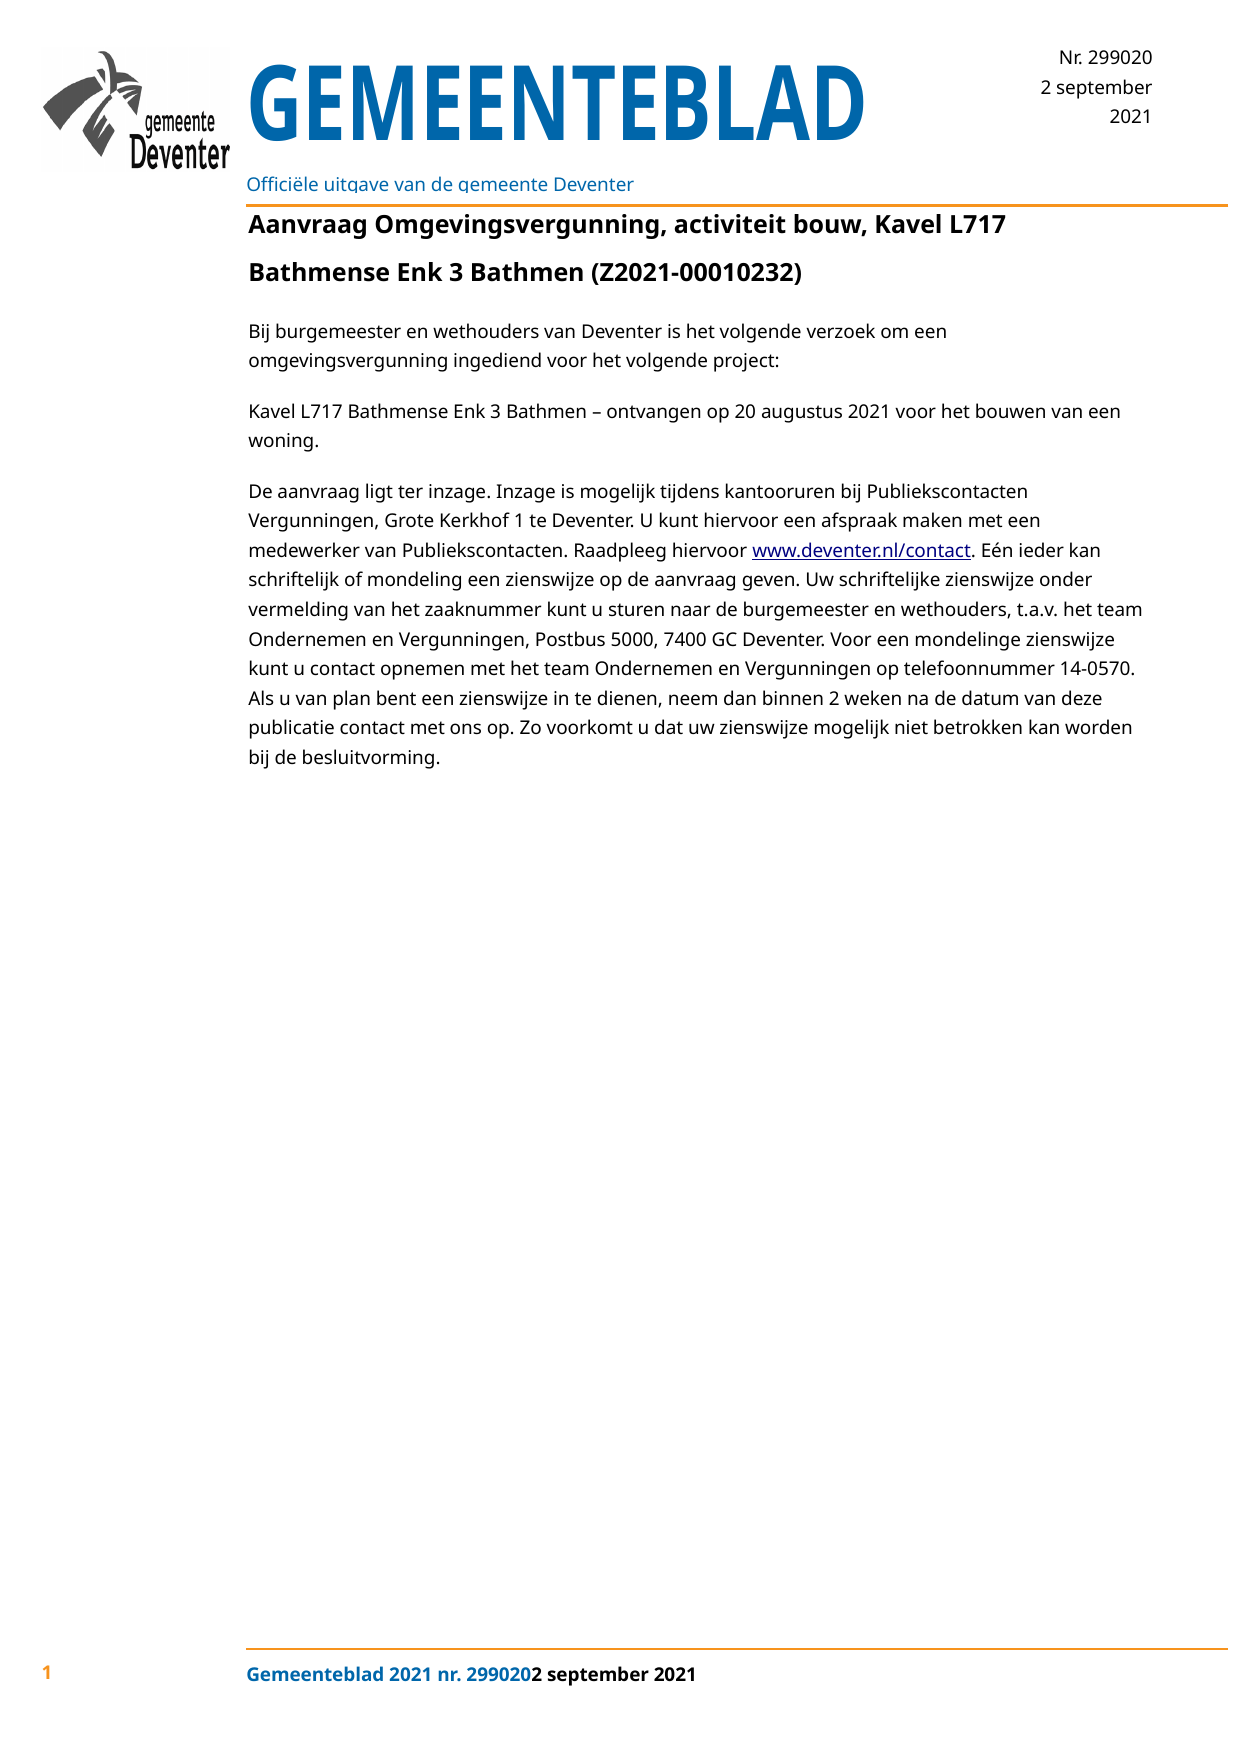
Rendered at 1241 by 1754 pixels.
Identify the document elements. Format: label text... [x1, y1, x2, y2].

text De aanvraag ligt ter inzage. Inzage is mogelijk tijdens kantooruren bij Publiekscontacten Vergunningen, Grote Kerkhof 1 te Deventer. U kunt hiervoor een afspraak maken met een medewerker van Publiekscontacten. Raadpleeg hiervoor www.deventer.nl/contact. Eén ieder kan schriftelijk of mondeling een zienswijze op de aanvraag geven. Uw schriftelijke zienswijze onder vermelding van het zaaknummer kunt u sturen naar de burgemeester en wethouders, t.a.v. het team Ondernemen en Vergunningen, Postbus 5000, 7400 GC Deventer. Voor een mondelinge zienswijze kunt u contact opnemen met het team Ondernemen en Vergunningen op telefoonnummer 14-0570. Als u van plan bent een zienswijze in te dienen, neem dan binnen 2 weken na de datum van deze publicatie contact met ons op. Zo voorkomt u dat uw zienswijze mogelijk niet betrokken kan worden bij de besluitvorming. [248, 478, 1152, 770]
picture [41, 47, 231, 172]
text Aanvraag Omgevingsvergunning, activiteit bouw, Kavel L717 Bathmense Enk 3 Bathmen (Z2021-00010232) [248, 207, 1152, 288]
text Kavel L717 Bathmense Enk 3 Bathmen – ontvangen op 20 augustus 2021 voor het bouwen van een woning. [248, 398, 1152, 453]
text Bij burgemeester en wethouders van Deventer is het volgende verzoek om een omgevingsvergunning ingediend voor het volgende project: [248, 318, 1152, 373]
